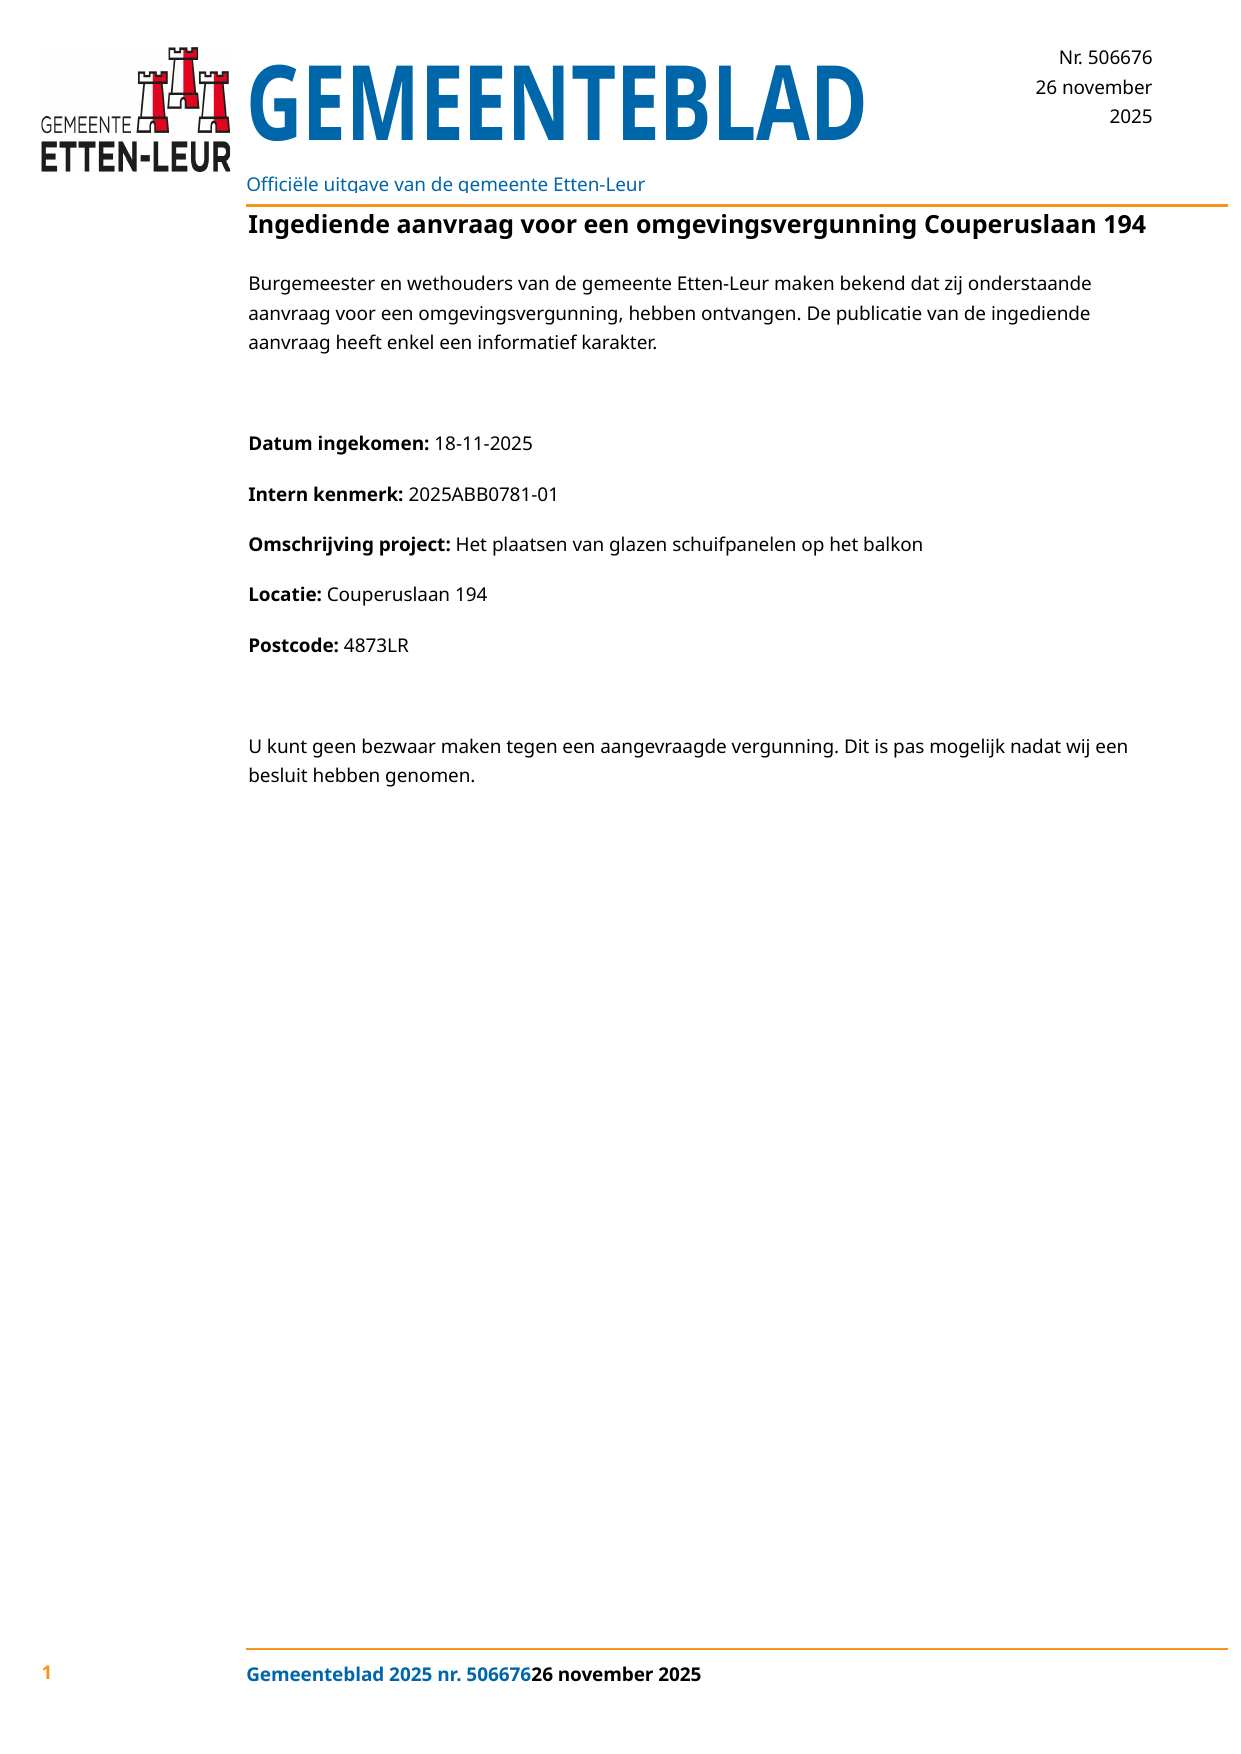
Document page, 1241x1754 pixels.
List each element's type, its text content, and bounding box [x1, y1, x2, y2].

text Omschrijving project: Het plaatsen van glazen schuifpanelen op het balkon [248, 531, 1152, 557]
text Burgemeester en wethouders van de gemeente Etten-Leur maken bekend dat zij onderstaande aanvraag voor een omgevingsvergunning, hebben ontvangen. De publicatie van de ingediende aanvraag heeft enkel een informatief karakter. [248, 270, 1152, 355]
text Postcode: 4873LR [248, 632, 1152, 658]
text Datum ingekomen: 18-11-2025 [248, 430, 1152, 456]
picture [41, 47, 231, 172]
text Intern kenmerk: 2025ABB0781-01 [248, 481, 1152, 506]
text Locatie: Couperuslaan 194 [248, 582, 1152, 607]
text Ingediende aanvraag voor een omgevingsvergunning Couperuslaan 194 [248, 207, 1152, 241]
text U kunt geen bezwaar maken tegen een aangevraagde vergunning. Dit is pas mogelijk nadat wij een besluit hebben genomen. [248, 733, 1152, 788]
